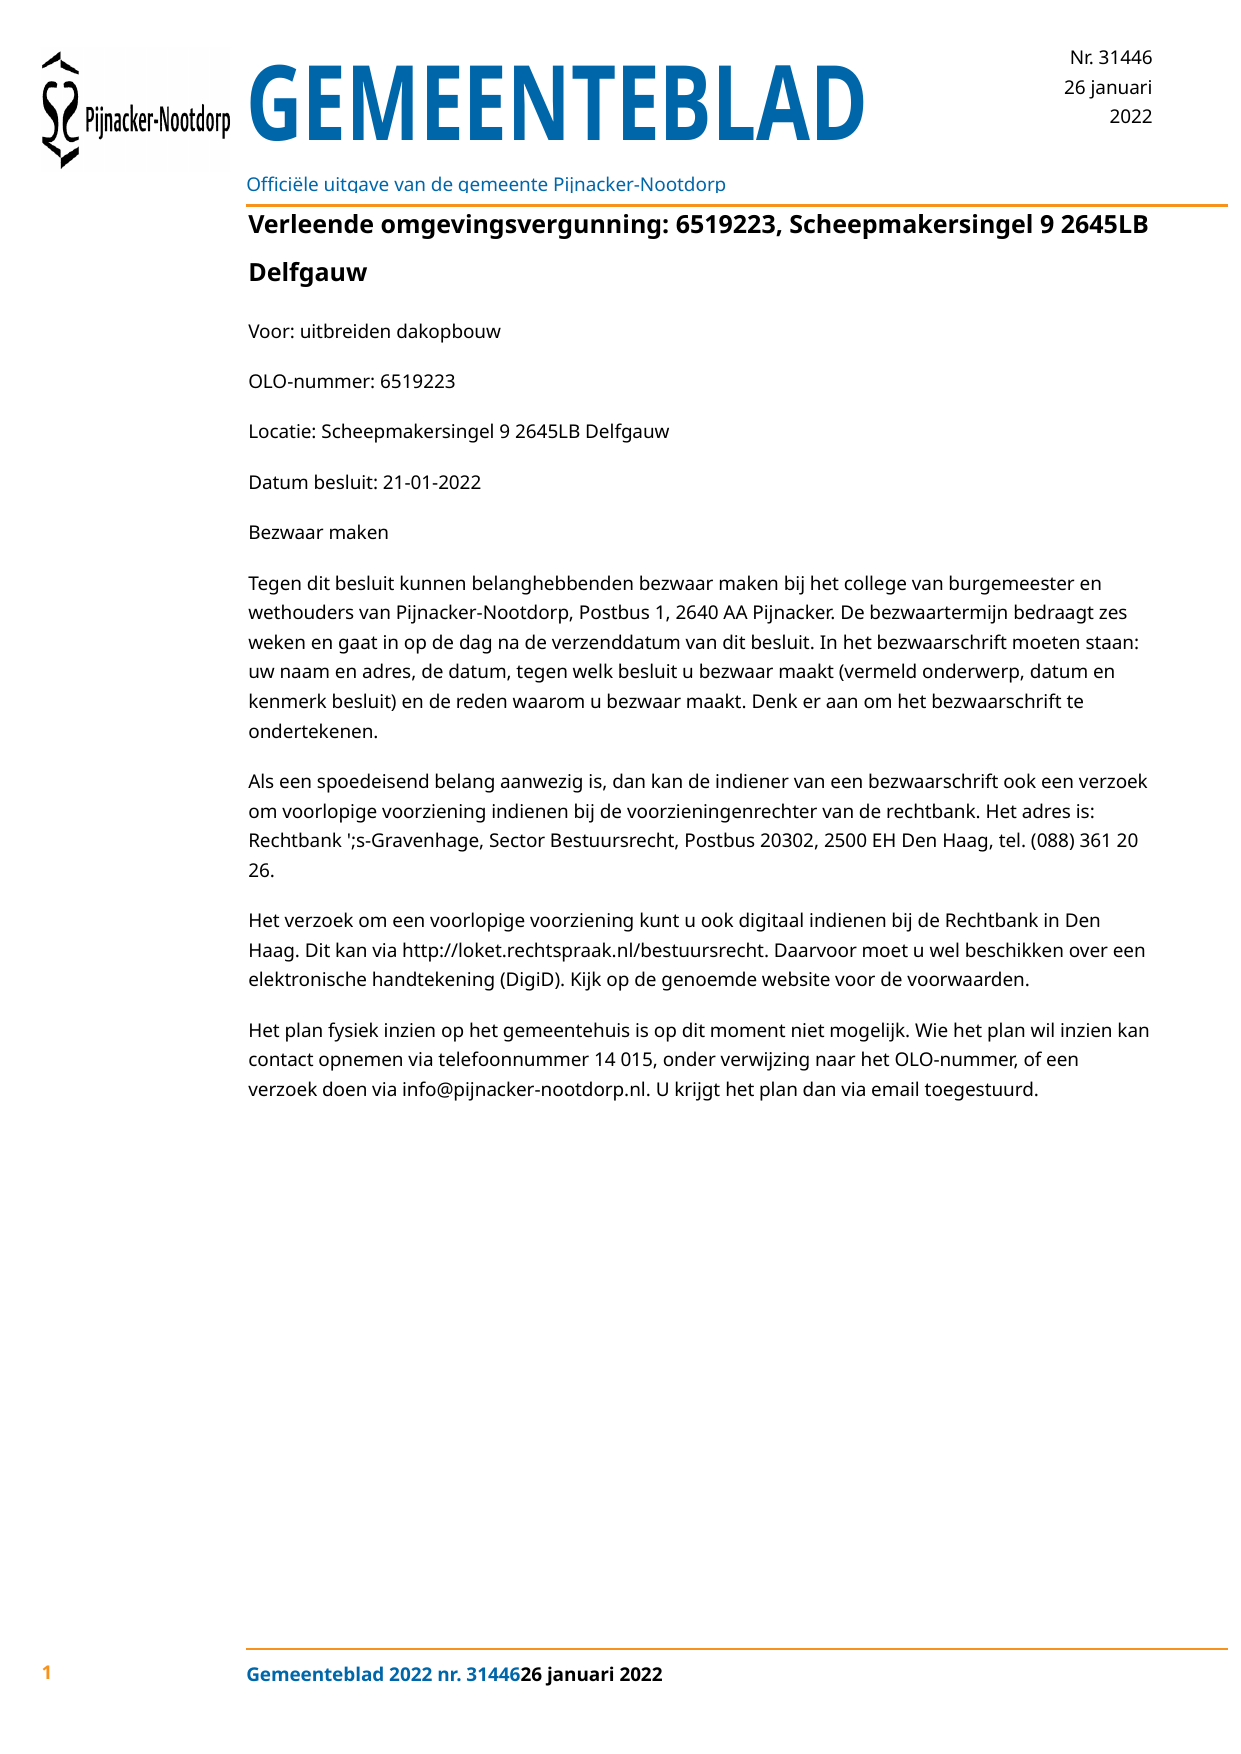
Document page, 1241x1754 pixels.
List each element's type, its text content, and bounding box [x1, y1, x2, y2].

text Locatie: Scheepmakersingel 9 2645LB Delfgauw [248, 419, 1152, 444]
text OLO-nummer: 6519223 [248, 368, 1152, 394]
text Datum besluit: 21-01-2022 [248, 469, 1152, 495]
text Bezwaar maken [248, 519, 1152, 545]
text Verleende omgevingsvergunning: 6519223, Scheepmakersingel 9 2645LB Delfgauw [248, 207, 1152, 288]
text Het verzoek om een voorlopige voorziening kunt u ook digitaal indienen bij de Rechtbank in Den Haag. Dit kan via http://loket.rechtspraak.nl/bestuursrecht. Daarvoor moet u wel beschikken over een elektronische handtekening (DigiD). Kijk op de genoemde website voor de voorwaarden. [248, 907, 1152, 992]
picture [41, 47, 231, 172]
text Voor: uitbreiden dakopbouw [248, 318, 1152, 344]
text Als een spoedeisend belang aanwezig is, dan kan de indiener van een bezwaarschrift ook een verzoek om voorlopige voorziening indienen bij de voorzieningenrechter van de rechtbank. Het adres is: Rechtbank ';s-Gravenhage, Sector Bestuursrecht, Postbus 20302, 2500 EH Den Haag, tel. (088) 361 20 26. [248, 768, 1152, 883]
text Het plan fysiek inzien op het gemeentehuis is op dit moment niet mogelijk. Wie het plan wil inzien kan contact opnemen via telefoonnummer 14 015, onder verwijzing naar het OLO-nummer, of een verzoek doen via info@pijnacker-nootdorp.nl. U krijgt het plan dan via email toegestuurd. [248, 1017, 1152, 1102]
text Tegen dit besluit kunnen belanghebbenden bezwaar maken bij het college van burgemeester en wethouders van Pijnacker-Nootdorp, Postbus 1, 2640 AA Pijnacker. De bezwaartermijn bedraagt zes weken en gaat in op de dag na de verzenddatum van dit besluit. In het bezwaarschrift moeten staan: uw naam en adres, de datum, tegen welk besluit u bezwaar maakt (vermeld onderwerp, datum en kenmerk besluit) en de reden waarom u bezwaar maakt. Denk er aan om het bezwaarschrift te ondertekenen. [248, 570, 1152, 744]
